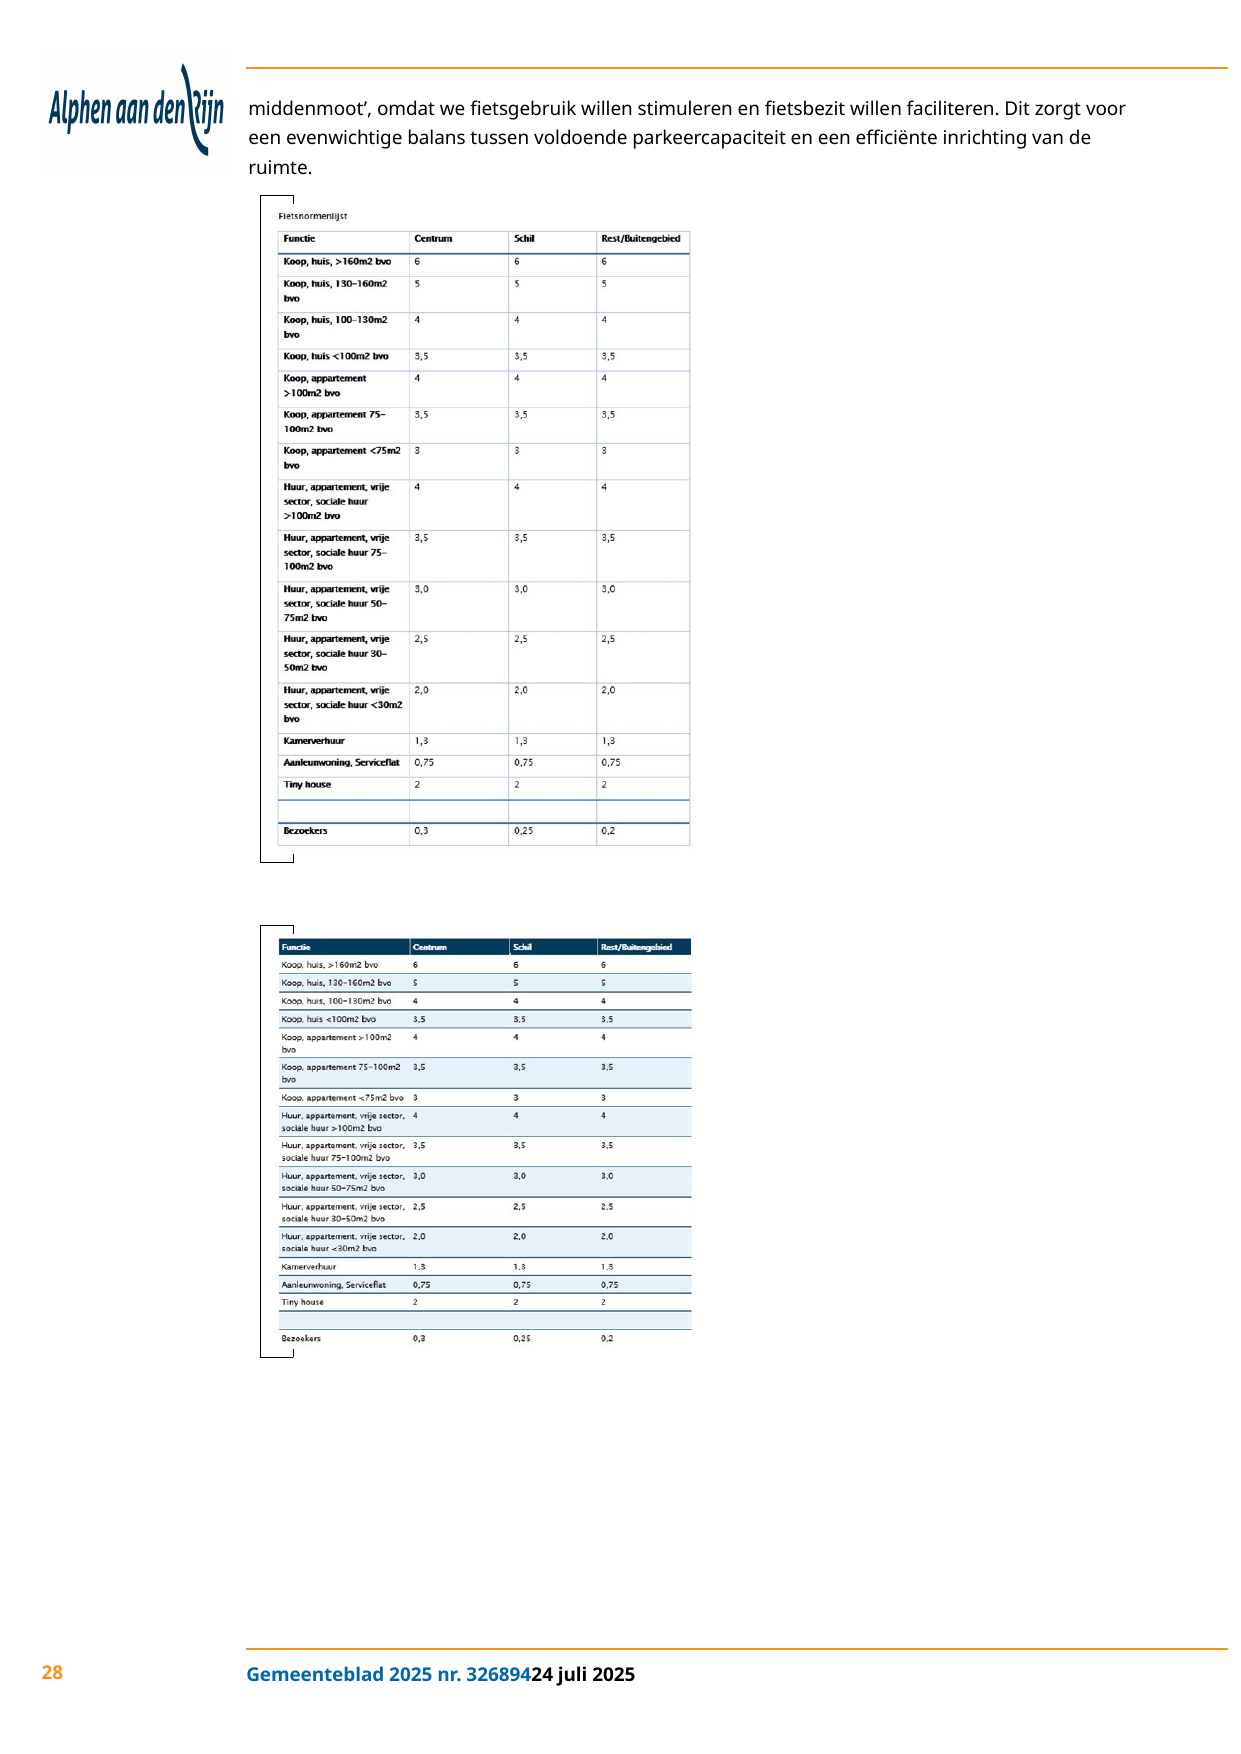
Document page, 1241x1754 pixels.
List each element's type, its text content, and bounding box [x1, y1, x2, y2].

picture [268, 934, 696, 1349]
text middenmoot’, omdat we fietsgebruik willen stimuleren en fietsbezit willen faciliteren. Dit zorgt voor een evenwichtige balans tussen voldoende parkeercapaciteit en een efficiënte inrichting van de ruimte. [248, 95, 1152, 180]
picture [268, 204, 693, 854]
picture [41, 47, 231, 172]
